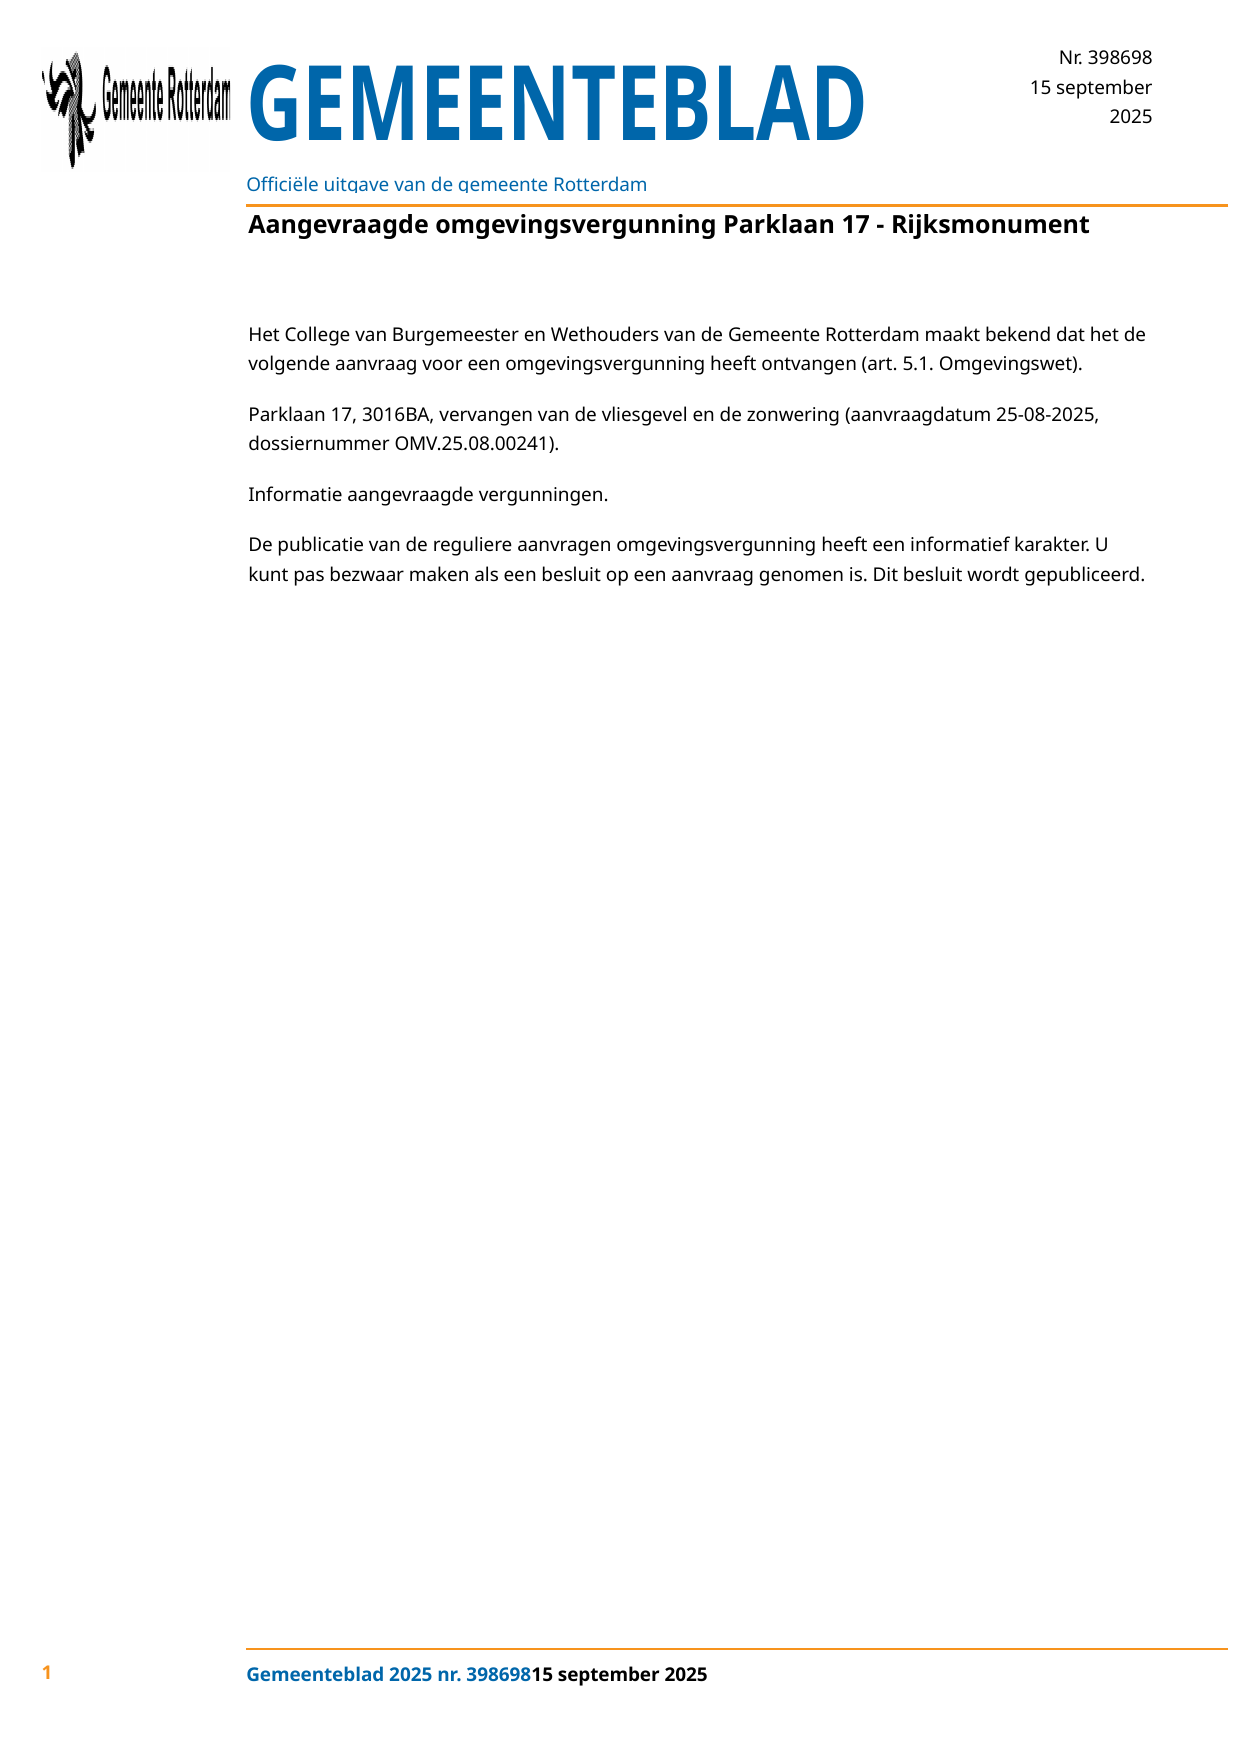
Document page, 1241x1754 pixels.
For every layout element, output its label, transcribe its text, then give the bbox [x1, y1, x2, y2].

text Het College van Burgemeester en Wethouders van de Gemeente Rotterdam maakt bekend dat het de volgende aanvraag voor een omgevingsvergunning heeft ontvangen (art. 5.1. Omgevingswet). [248, 321, 1152, 376]
text Parklaan 17, 3016BA, vervangen van de vliesgevel en de zonwering (aanvraagdatum 25-08-2025, dossiernummer OMV.25.08.00241). [248, 401, 1152, 456]
picture [41, 47, 231, 172]
text Aangevraagde omgevingsvergunning Parklaan 17 - Rijksmonument [248, 207, 1152, 241]
text Informatie aangevraagde vergunningen. [248, 481, 1152, 506]
text De publicatie van de reguliere aanvragen omgevingsvergunning heeft een informatief karakter. U kunt pas bezwaar maken als een besluit op een aanvraag genomen is. Dit besluit wordt gepubliceerd. [248, 531, 1152, 586]
